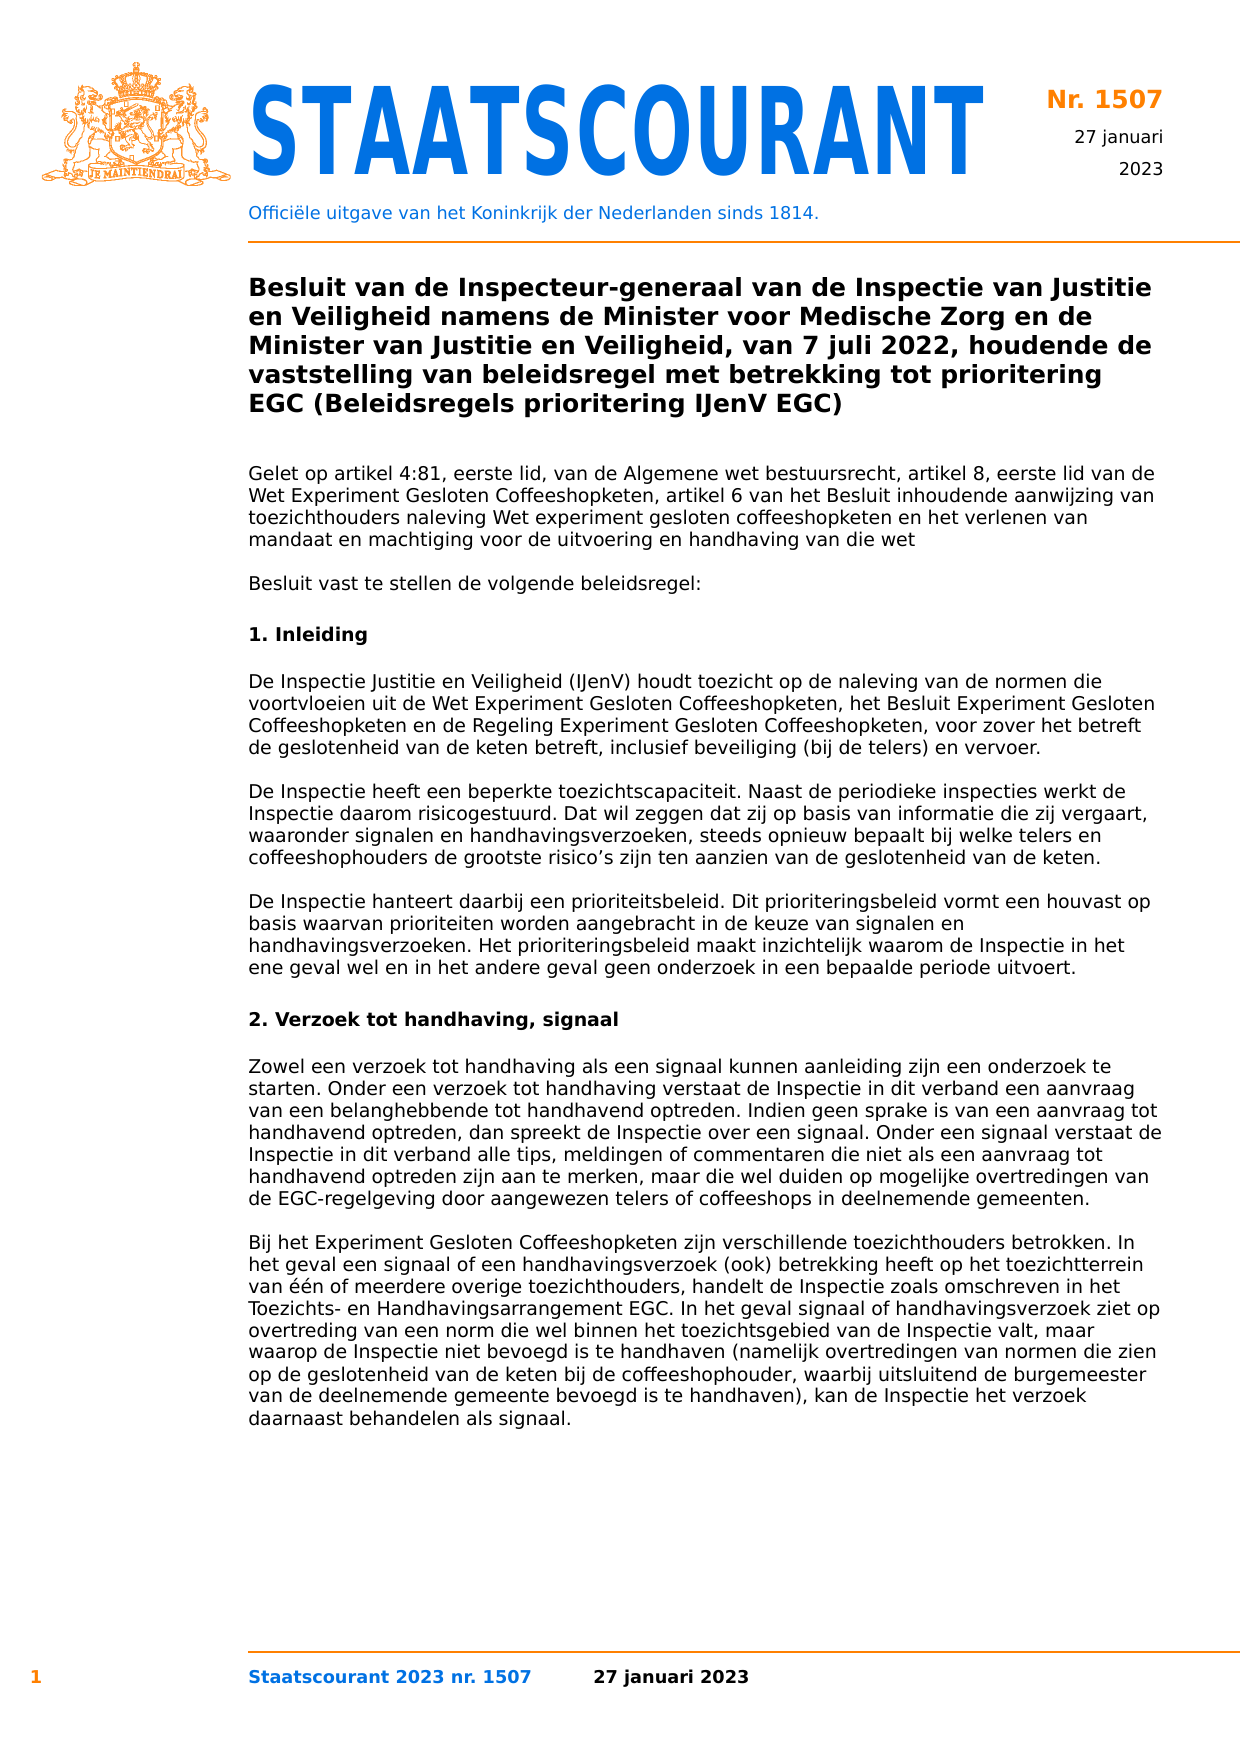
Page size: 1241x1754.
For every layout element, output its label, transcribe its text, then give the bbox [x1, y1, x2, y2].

text Besluit vast te stellen de volgende beleidsregel: [248, 572, 1163, 594]
text Bij het Experiment Gesloten Coffeeshopketen zijn verschillende toezichthouders betrokken. In het geval een signaal of een handhavingsverzoek (ook) betrekking heeft op het toezichtterrein van één of meerdere overige toezichthouders, handelt de Inspectie zoals omschreven in het Toezichts- en Handhavingsarrangement EGC. In het geval signaal of handhavingsverzoek ziet op overtreding van een norm die wel binnen het toezichtsgebied van de Inspectie valt, maar waarop de Inspectie niet bevoegd is te handhaven (namelijk overtredingen van normen die zien op de geslotenheid van de keten bij de coffeeshophouder, waarbij uitsluitend de burgemeester van de deelnemende gemeente bevoegd is te handhaven), kan de Inspectie het verzoek daarnaast behandelen als signaal. [248, 1232, 1163, 1429]
picture [41, 62, 231, 186]
text Gelet op artikel 4:81, eerste lid, van de Algemene wet bestuursrecht, artikel 8, eerste lid van de Wet Experiment Gesloten Coffeeshopketen, artikel 6 van het Besluit inhoudende aanwijzing van toezichthouders naleving Wet experiment gesloten coffeeshopketen en het verlenen van mandaat en machtiging voor de uitvoering en handhaving van die wet [248, 463, 1163, 551]
table_header STAATSCOURANT [248, 62, 998, 203]
table_cell Officiële uitgave van het Koninkrijk der Nederlanden sinds 1814. [248, 203, 1240, 241]
text De Inspectie hanteert daarbij een prioriteitsbeleid. Dit prioriteringsbeleid vormt een houvast op basis waarvan prioriteiten worden aangebracht in de keuze van signalen en handhavingsverzoeken. Het prioriteringsbeleid maakt inzichtelijk waarom de Inspectie in het ene geval wel en in het andere geval geen onderzoek in een bepaalde periode uitvoert. [248, 891, 1163, 979]
table_header [25, 62, 248, 241]
table_header Nr. 1507 [998, 62, 1240, 121]
table_cell 27 januari [998, 121, 1240, 153]
subtitle 2. Verzoek tot handhaving, signaal [248, 1009, 1163, 1031]
text Zowel een verzoek tot handhaving als een signaal kunnen aanleiding zijn een onderzoek te starten. Onder een verzoek tot handhaving verstaat de Inspectie in dit verband een aanvraag van een belanghebbende tot handhavend optreden. Indien geen sprake is van een aanvraag tot handhavend optreden, dan spreekt de Inspectie over een signaal. Onder een signaal verstaat de Inspectie in dit verband alle tips, meldingen of commentaren die niet als een aanvraag tot handhavend optreden zijn aan te merken, maar die wel duiden op mogelijke overtredingen van de EGC-regelgeving door aangewezen telers of coffeeshops in deelnemende gemeenten. [248, 1056, 1163, 1210]
subtitle 1. Inleiding [248, 624, 1163, 646]
text De Inspectie Justitie en Veiligheid (IJenV) houdt toezicht op de naleving van de normen die voortvloeien uit de Wet Experiment Gesloten Coffeeshopketen, het Besluit Experiment Gesloten Coffeeshopketen en de Regeling Experiment Gesloten Coffeeshopketen, voor zover het betreft de geslotenheid van de keten betreft, inclusief beveiliging (bij de telers) en vervoer. [248, 671, 1163, 759]
subtitle Besluit van de Inspecteur-generaal van de Inspectie van Justitie en Veiligheid namens de Minister voor Medische Zorg en de Minister van Justitie en Veiligheid, van 7 juli 2022, houdende de vaststelling van beleidsregel met betrekking tot prioritering EGC (Beleidsregels prioritering IJenV EGC) [248, 273, 1163, 419]
text De Inspectie heeft een beperkte toezichtscapaciteit. Naast de periodieke inspecties werkt de Inspectie daarom risicogestuurd. Dat wil zeggen dat zij op basis van informatie die zij vergaart, waaronder signalen en handhavingsverzoeken, steeds opnieuw bepaalt bij welke telers en coffeeshophouders de grootste risico’s zijn ten aanzien van de geslotenheid van de keten. [248, 781, 1163, 869]
table_cell 2023 [998, 153, 1240, 203]
